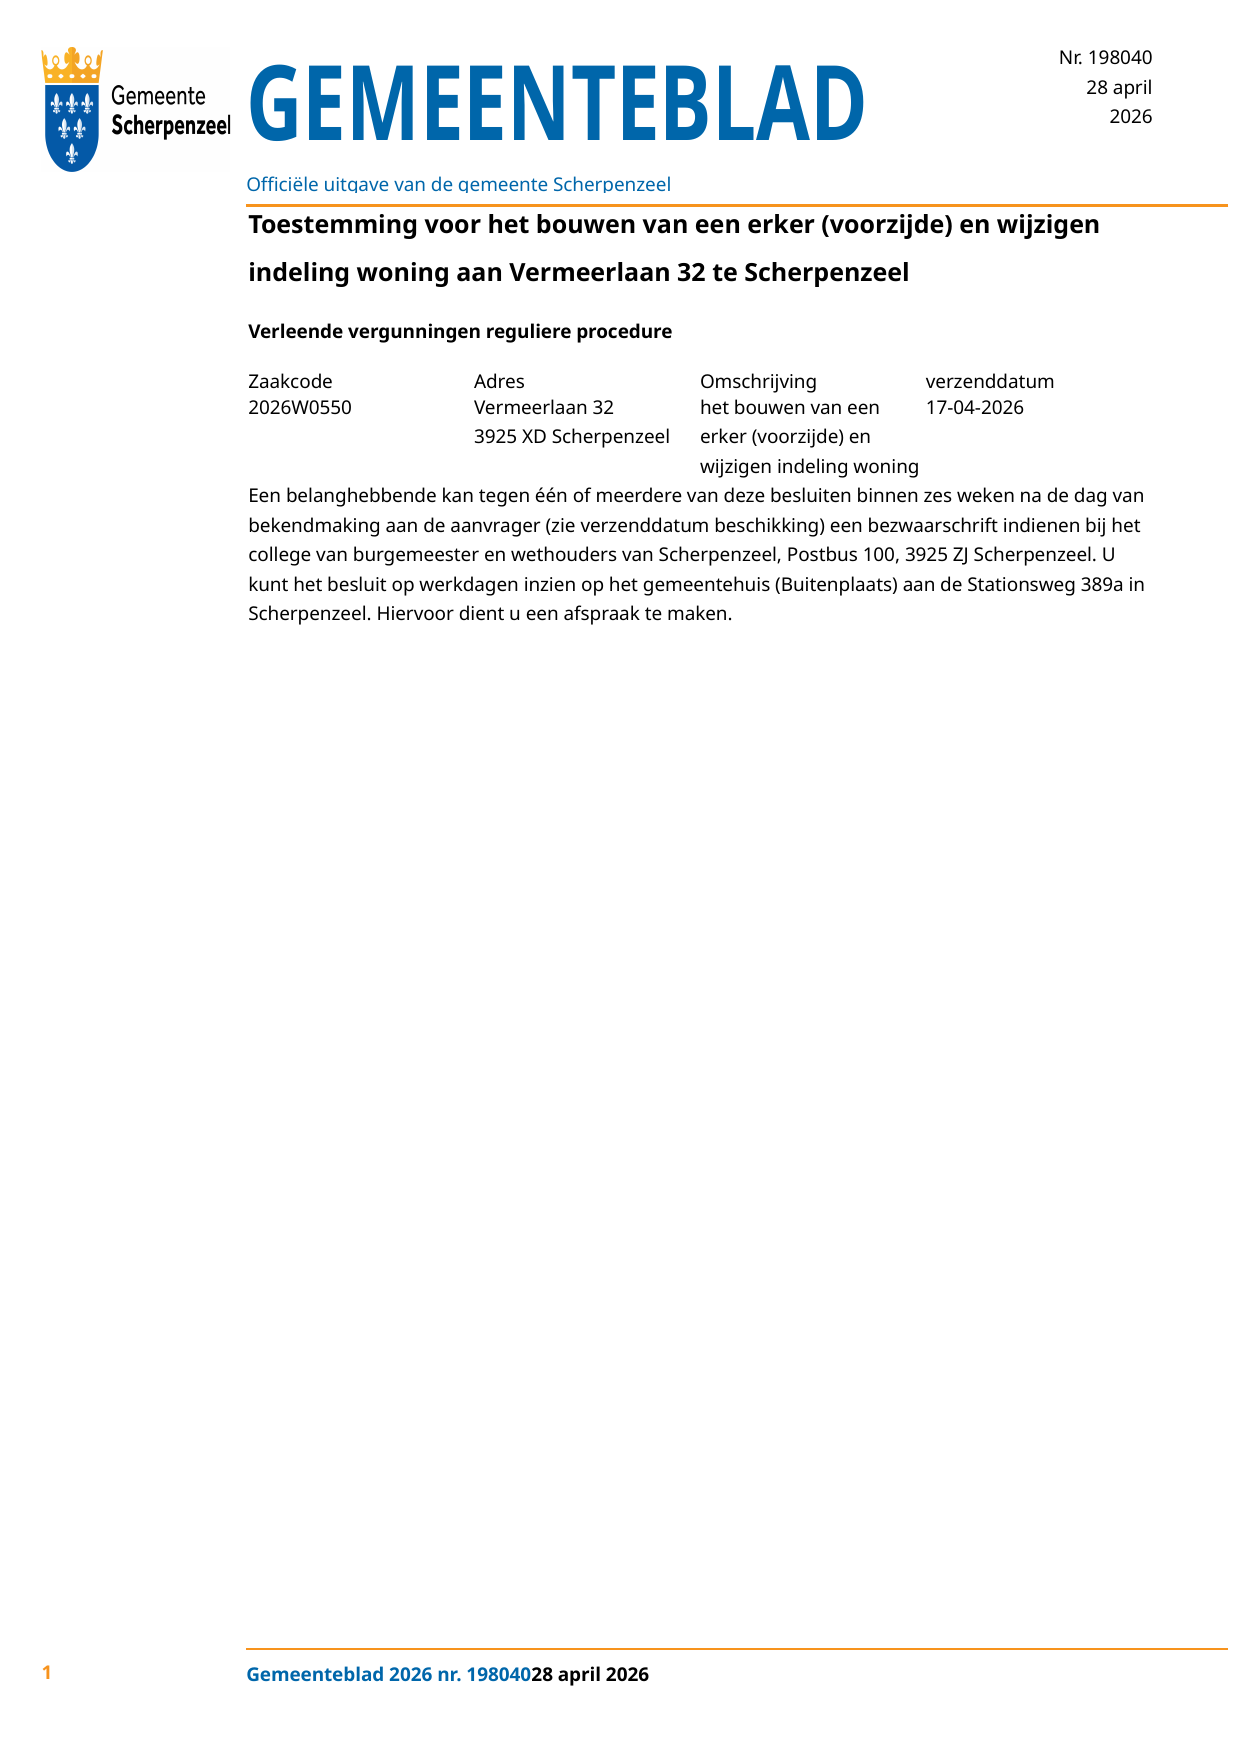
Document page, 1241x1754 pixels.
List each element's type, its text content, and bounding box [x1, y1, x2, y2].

table_cell 17-04-2026 [926, 394, 1152, 479]
table_header verzenddatum [926, 369, 1152, 394]
table_header Zaakcode [248, 369, 474, 394]
table_cell het bouwen van een erker (voorzijde) en wijzigen indeling woning [700, 394, 926, 479]
table_header Adres [474, 369, 700, 394]
text Een belanghebbende kan tegen één of meerdere van deze besluiten binnen zes weken na de dag van bekendmaking aan de aanvrager (zie verzenddatum beschikking) een bezwaarschrift indienen bij het college van burgemeester en wethouders van Scherpenzeel, Postbus 100, 3925 ZJ Scherpenzeel. U kunt het besluit op werkdagen inzien op het gemeentehuis (Buitenplaats) aan de Stationsweg 389a in Scherpenzeel. Hiervoor dient u een afspraak te maken. [248, 482, 1152, 626]
table_header Omschrijving [700, 369, 926, 394]
text Verleende vergunningen reguliere procedure [248, 318, 1152, 344]
text Toestemming voor het bouwen van een erker (voorzijde) en wijzigen indeling woning aan Vermeerlaan 32 te Scherpenzeel [248, 207, 1152, 288]
table_cell 2026W0550 [248, 394, 474, 479]
picture [41, 47, 231, 172]
table_cell Vermeerlaan 32 3925 XD Scherpenzeel [474, 394, 700, 479]
